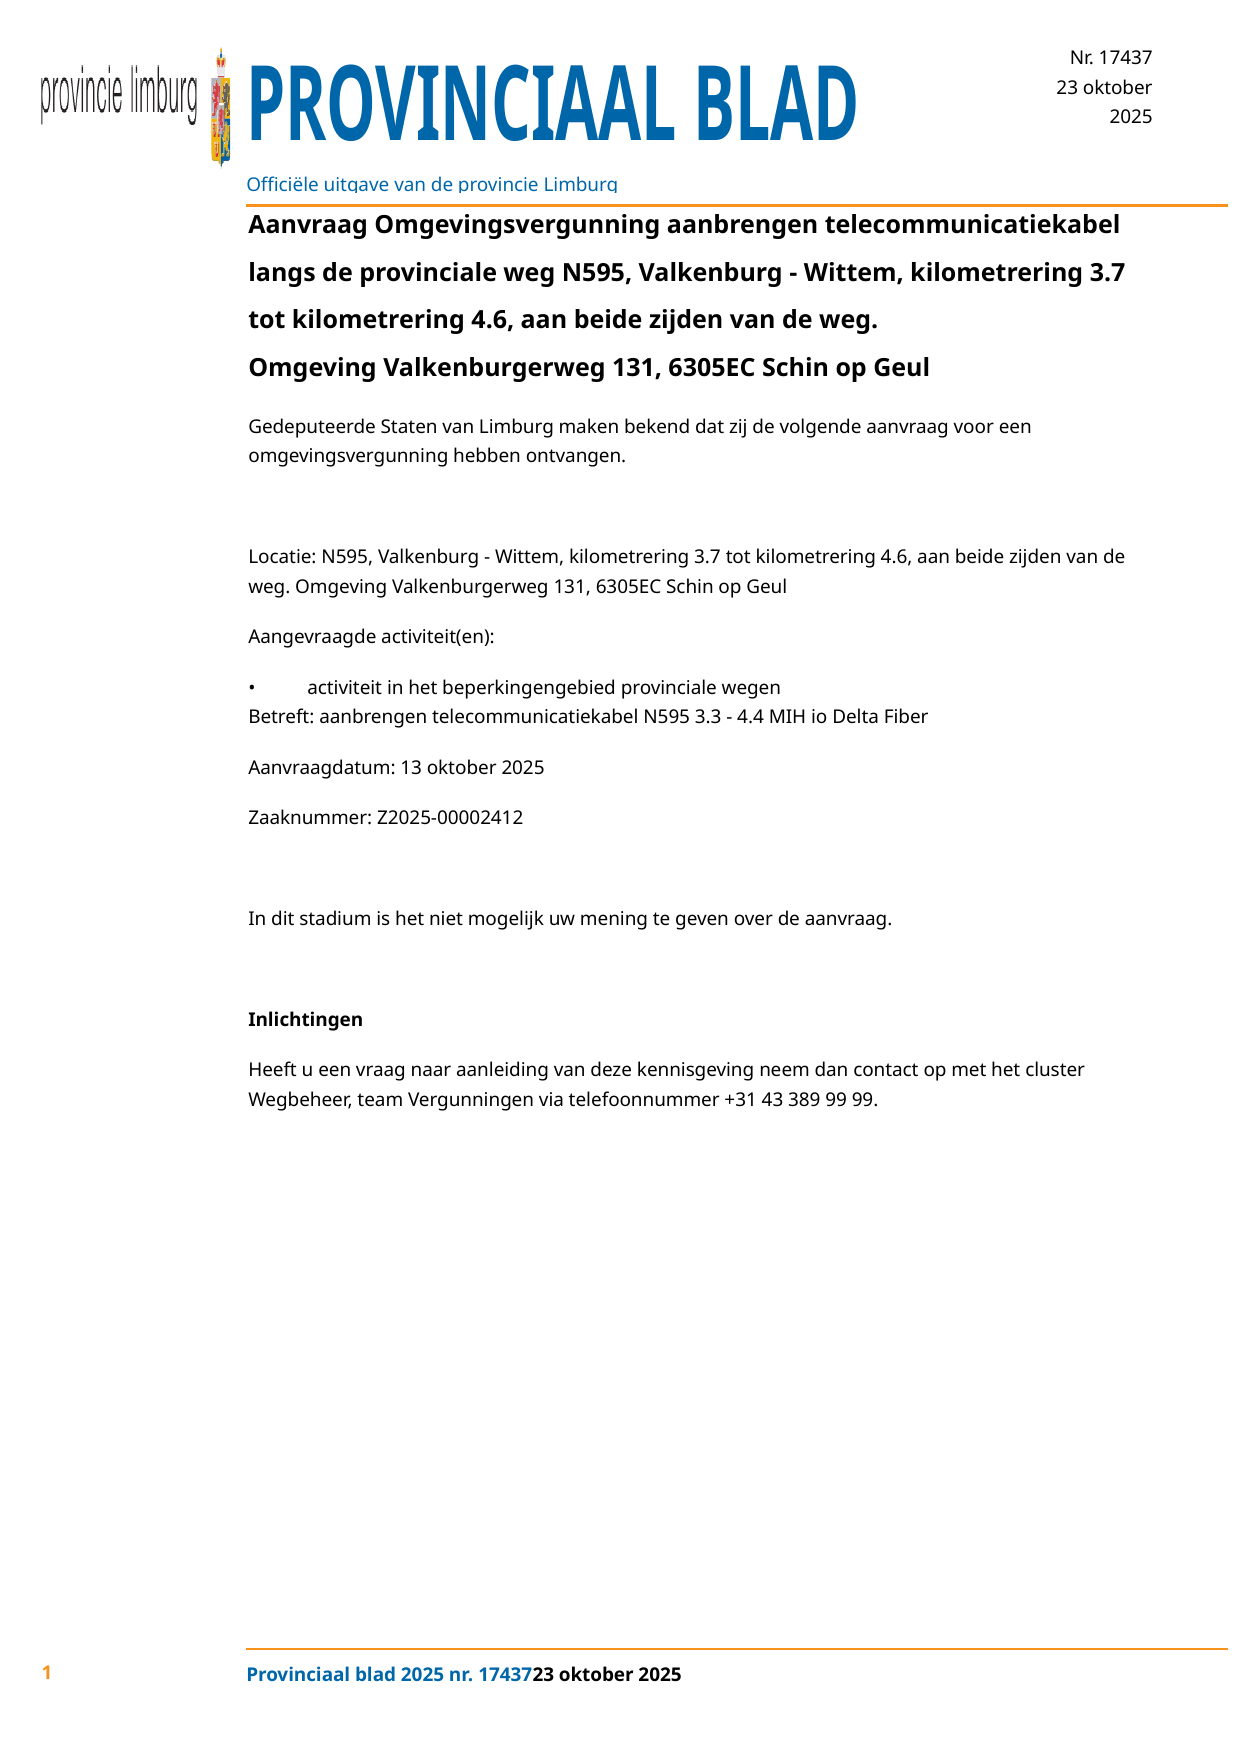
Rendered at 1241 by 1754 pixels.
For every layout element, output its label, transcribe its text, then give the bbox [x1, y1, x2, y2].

text Inlichtingen [248, 1006, 1152, 1032]
picture [41, 47, 231, 172]
text Locatie: N595, Valkenburg - Wittem, kilometrering 3.7 tot kilometrering 4.6, aan beide zijden van de weg. Omgeving Valkenburgerweg 131, 6305EC Schin op Geul [248, 543, 1152, 599]
text Betreft: aanbrengen telecommunicatiekabel N595 3.3 - 4.4 MIH io Delta Fiber [248, 703, 1152, 729]
text Gedeputeerde Staten van Limburg maken bekend dat zij de volgende aanvraag voor een omgevingsvergunning hebben ontvangen. [248, 413, 1152, 468]
text Heeft u een vraag naar aanleiding van deze kennisgeving neem dan contact op met het cluster Wegbeheer, team Vergunningen via telefoonnummer +31 43 389 99 99. [248, 1056, 1152, 1112]
list activiteit in het beperkingengebied provinciale wegen [248, 674, 1152, 700]
text In dit stadium is het niet mogelijk uw mening te geven over de aanvraag. [248, 905, 1152, 931]
text Aangevraagde activiteit(en): [248, 623, 1152, 649]
text Aanvraagdatum: 13 oktober 2025 [248, 754, 1152, 780]
text Zaaknummer: Z2025-00002412 [248, 804, 1152, 830]
text Aanvraag Omgevingsvergunning aanbrengen telecommunicatiekabel langs de provinciale weg N595, Valkenburg - Wittem, kilometrering 3.7 tot kilometrering 4.6, aan beide zijden van de weg. Omgeving Valkenburgerweg 131, 6305EC Schin op Geul [248, 207, 1152, 384]
